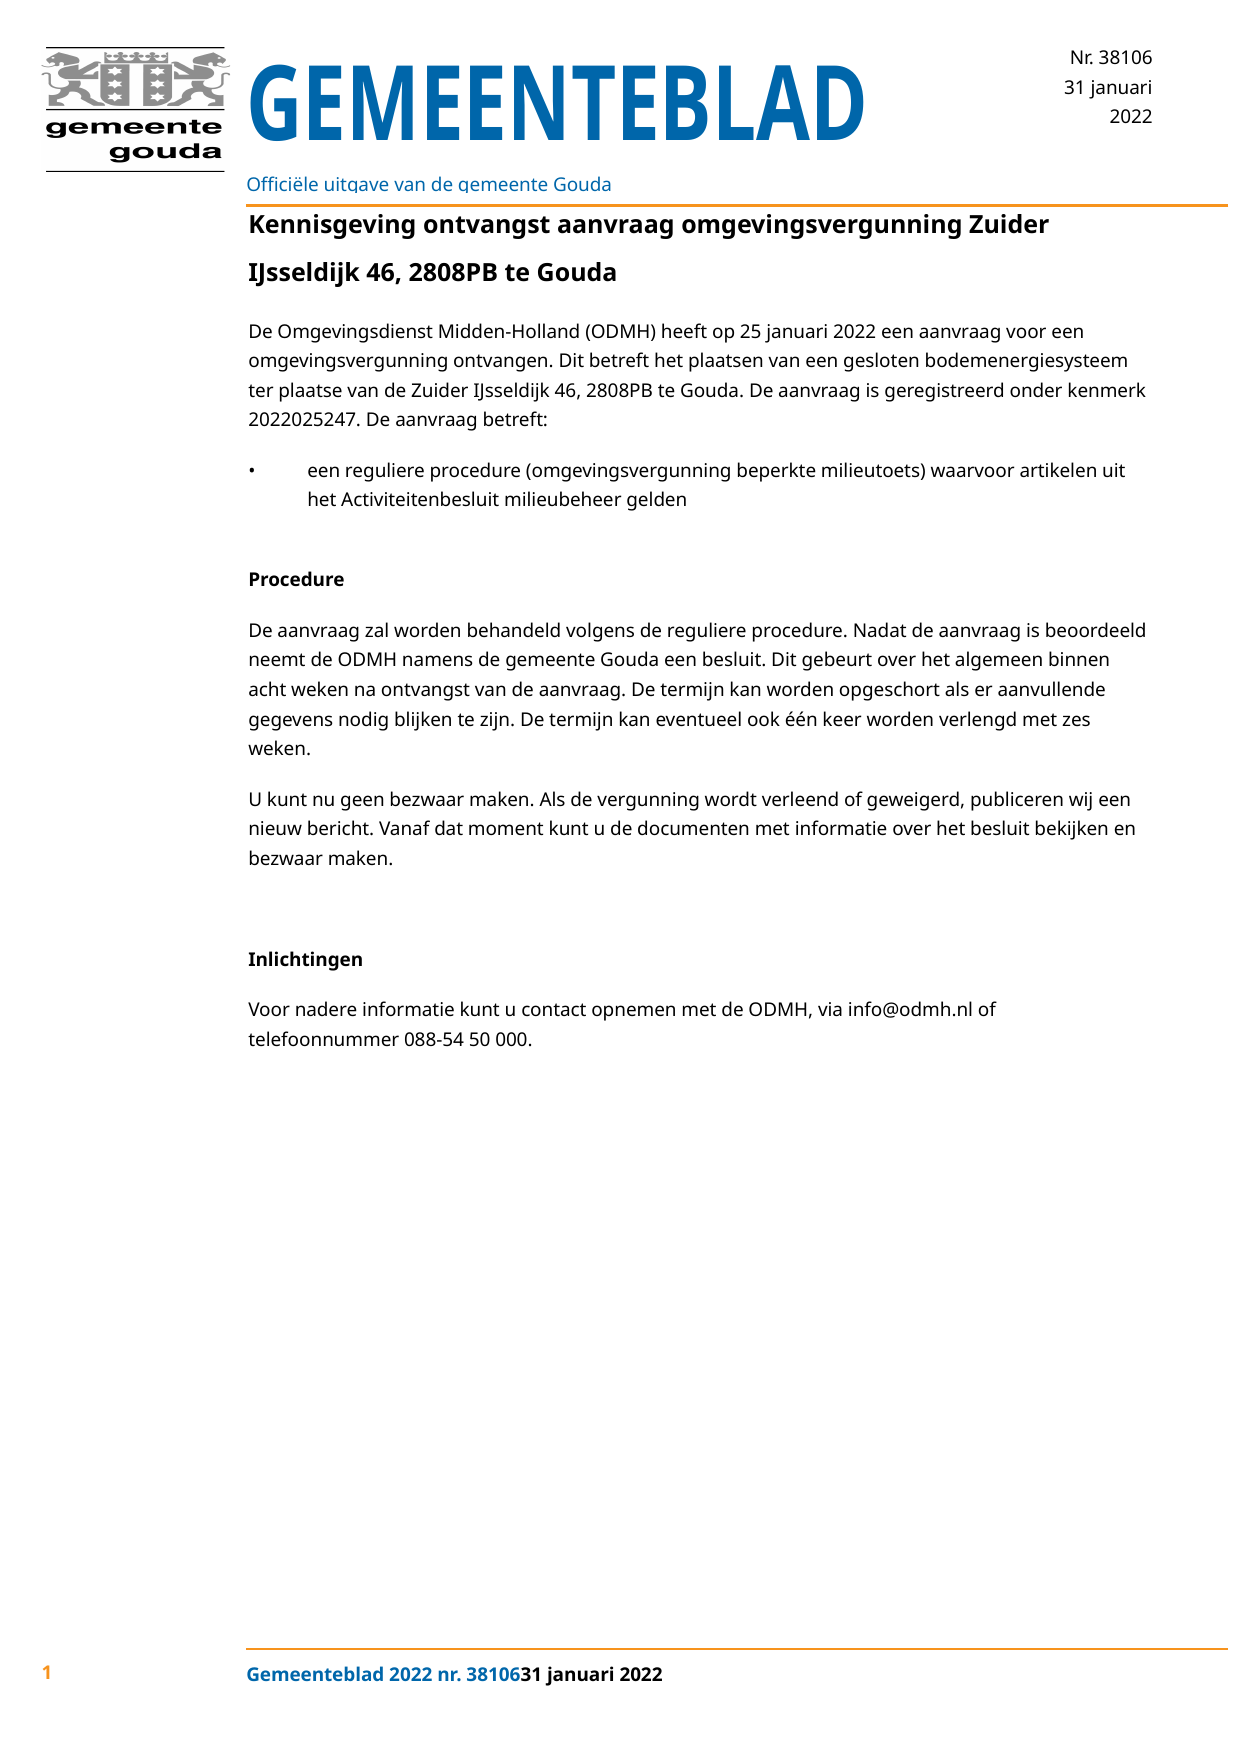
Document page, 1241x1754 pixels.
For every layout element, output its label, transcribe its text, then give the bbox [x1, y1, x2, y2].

text Procedure [248, 567, 1152, 592]
picture [41, 47, 231, 172]
text De Omgevingsdienst Midden-Holland (ODMH) heeft op 25 januari 2022 een aanvraag voor een omgevingsvergunning ontvangen. Dit betreft het plaatsen van een gesloten bodemenergiesysteem ter plaatse van de Zuider IJsseldijk 46, 2808PB te Gouda. De aanvraag is geregistreerd onder kenmerk 2022025247. De aanvraag betreft: [248, 318, 1152, 432]
text Inlichtingen [248, 946, 1152, 972]
text Voor nadere informatie kunt u contact opnemen met de ODMH, via info@odmh.nl of telefoonnummer 088-54 50 000. [248, 996, 1152, 1052]
text Kennisgeving ontvangst aanvraag omgevingsvergunning Zuider IJsseldijk 46, 2808PB te Gouda [248, 207, 1152, 288]
text De aanvraag zal worden behandeld volgens de reguliere procedure. Nadat de aanvraag is beoordeeld neemt de ODMH namens de gemeente Gouda een besluit. Dit gebeurt over het algemeen binnen acht weken na ontvangst van de aanvraag. De termijn kan worden opgeschort als er aanvullende gegevens nodig blijken te zijn. De termijn kan eventueel ook één keer worden verlengd met zes weken. [248, 617, 1152, 761]
list een reguliere procedure (omgevingsvergunning beperkte milieutoets) waarvoor artikelen uit het Activiteitenbesluit milieubeheer gelden [248, 457, 1152, 512]
text U kunt nu geen bezwaar maken. Als de vergunning wordt verleend of geweigerd, publiceren wij een nieuw bericht. Vanaf dat moment kunt u de documenten met informatie over het besluit bekijken en bezwaar maken. [248, 786, 1152, 871]
